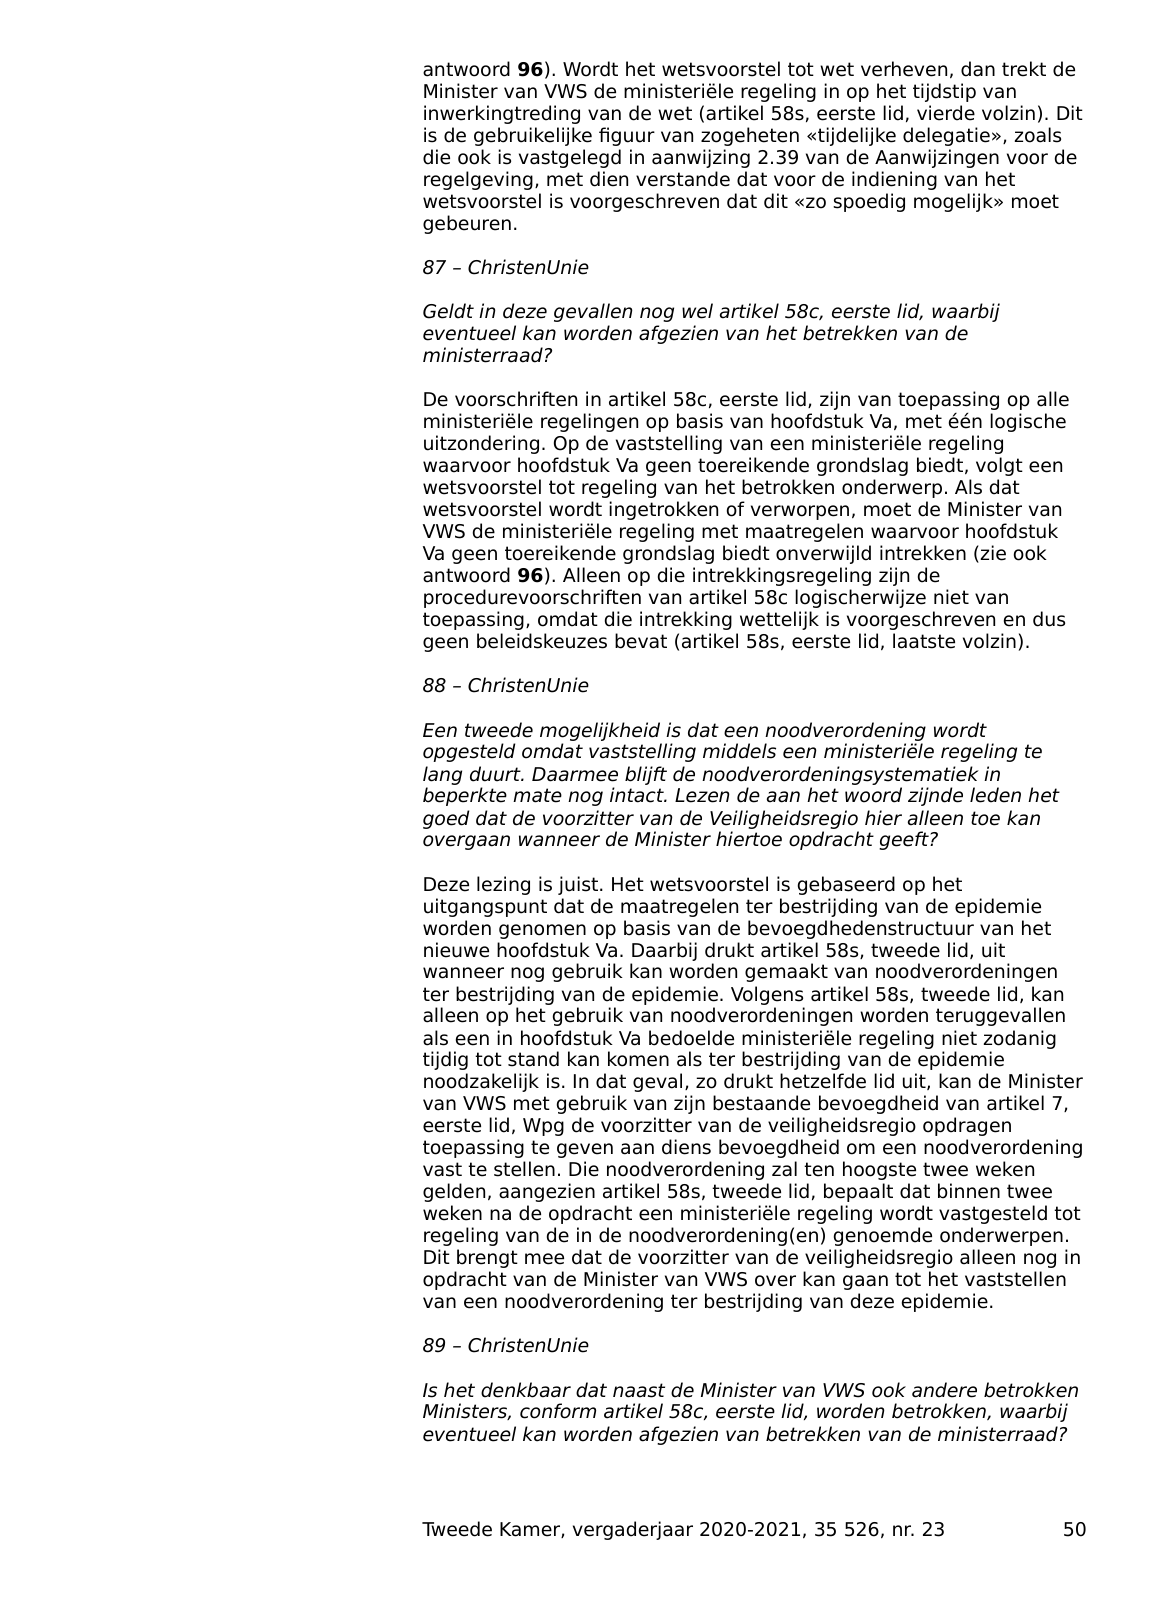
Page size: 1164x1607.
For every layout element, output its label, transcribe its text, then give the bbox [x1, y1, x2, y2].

text Geldt in deze gevallen nog wel artikel 58c, eerste lid, waarbij eventueel kan worden afgezien van het betrekken van de ministerraad? [422, 301, 1087, 367]
text Een tweede mogelijkheid is dat een noodverordening wordt opgesteld omdat vaststelling middels een ministeriële regeling te lang duurt. Daarmee blijft de noodverordeningsystematiek in beperkte mate nog intact. Lezen de aan het woord zijnde leden het goed dat de voorzitter van de Veiligheidsregio hier alleen toe kan overgaan wanneer de Minister hiertoe opdracht geeft? [422, 719, 1087, 851]
text antwoord 96). Wordt het wetsvoorstel tot wet verheven, dan trekt de Minister van VWS de ministeriële regeling in op het tijdstip van inwerkingtreding van de wet (artikel 58s, eerste lid, vierde volzin). Dit is de gebruikelijke figuur van zogeheten «tijdelijke delegatie», zoals die ook is vastgelegd in aanwijzing 2.39 van de Aanwijzingen voor de regelgeving, met dien verstande dat voor de indiening van het wetsvoorstel is voorgeschreven dat dit «zo spoedig mogelijk» moet gebeuren. [422, 59, 1087, 235]
text De voorschriften in artikel 58c, eerste lid, zijn van toepassing op alle ministeriële regelingen op basis van hoofdstuk Va, met één logische uitzondering. Op de vaststelling van een ministeriële regeling waarvoor hoofdstuk Va geen toereikende grondslag biedt, volgt een wetsvoorstel tot regeling van het betrokken onderwerp. Als dat wetsvoorstel wordt ingetrokken of verworpen, moet de Minister van VWS de ministeriële regeling met maatregelen waarvoor hoofdstuk Va geen toereikende grondslag biedt onverwijld intrekken (zie ook antwoord 96). Alleen op die intrekkingsregeling zijn de procedurevoorschriften van artikel 58c logischerwijze niet van toepassing, omdat die intrekking wettelijk is voorgeschreven en dus geen beleidskeuzes bevat (artikel 58s, eerste lid, laatste volzin). [422, 389, 1087, 653]
subtitle 88 – ChristenUnie [422, 675, 1087, 697]
subtitle 87 – ChristenUnie [422, 257, 1087, 279]
subtitle 89 – ChristenUnie [422, 1335, 1087, 1357]
text Deze lezing is juist. Het wetsvoorstel is gebaseerd op het uitgangspunt dat de maatregelen ter bestrijding van de epidemie worden genomen op basis van de bevoegdhedenstructuur van het nieuwe hoofdstuk Va. Daarbij drukt artikel 58s, tweede lid, uit wanneer nog gebruik kan worden gemaakt van noodverordeningen ter bestrijding van de epidemie. Volgens artikel 58s, tweede lid, kan alleen op het gebruik van noodverordeningen worden teruggevallen als een in hoofdstuk Va bedoelde ministeriële regeling niet zodanig tijdig tot stand kan komen als ter bestrijding van de epidemie noodzakelijk is. In dat geval, zo drukt hetzelfde lid uit, kan de Minister van VWS met gebruik van zijn bestaande bevoegdheid van artikel 7, eerste lid, Wpg de voorzitter van de veiligheidsregio opdragen toepassing te geven aan diens bevoegdheid om een noodverordening vast te stellen. Die noodverordening zal ten hoogste twee weken gelden, aangezien artikel 58s, tweede lid, bepaalt dat binnen twee weken na de opdracht een ministeriële regeling wordt vastgesteld tot regeling van de in de noodverordening(en) genoemde onderwerpen. Dit brengt mee dat de voorzitter van de veiligheidsregio alleen nog in opdracht van de Minister van VWS over kan gaan tot het vaststellen van een noodverordening ter bestrijding van deze epidemie. [422, 873, 1087, 1313]
text Is het denkbaar dat naast de Minister van VWS ook andere betrokken Ministers, conform artikel 58c, eerste lid, worden betrokken, waarbij eventueel kan worden afgezien van betrekken van de ministerraad? [422, 1379, 1087, 1445]
